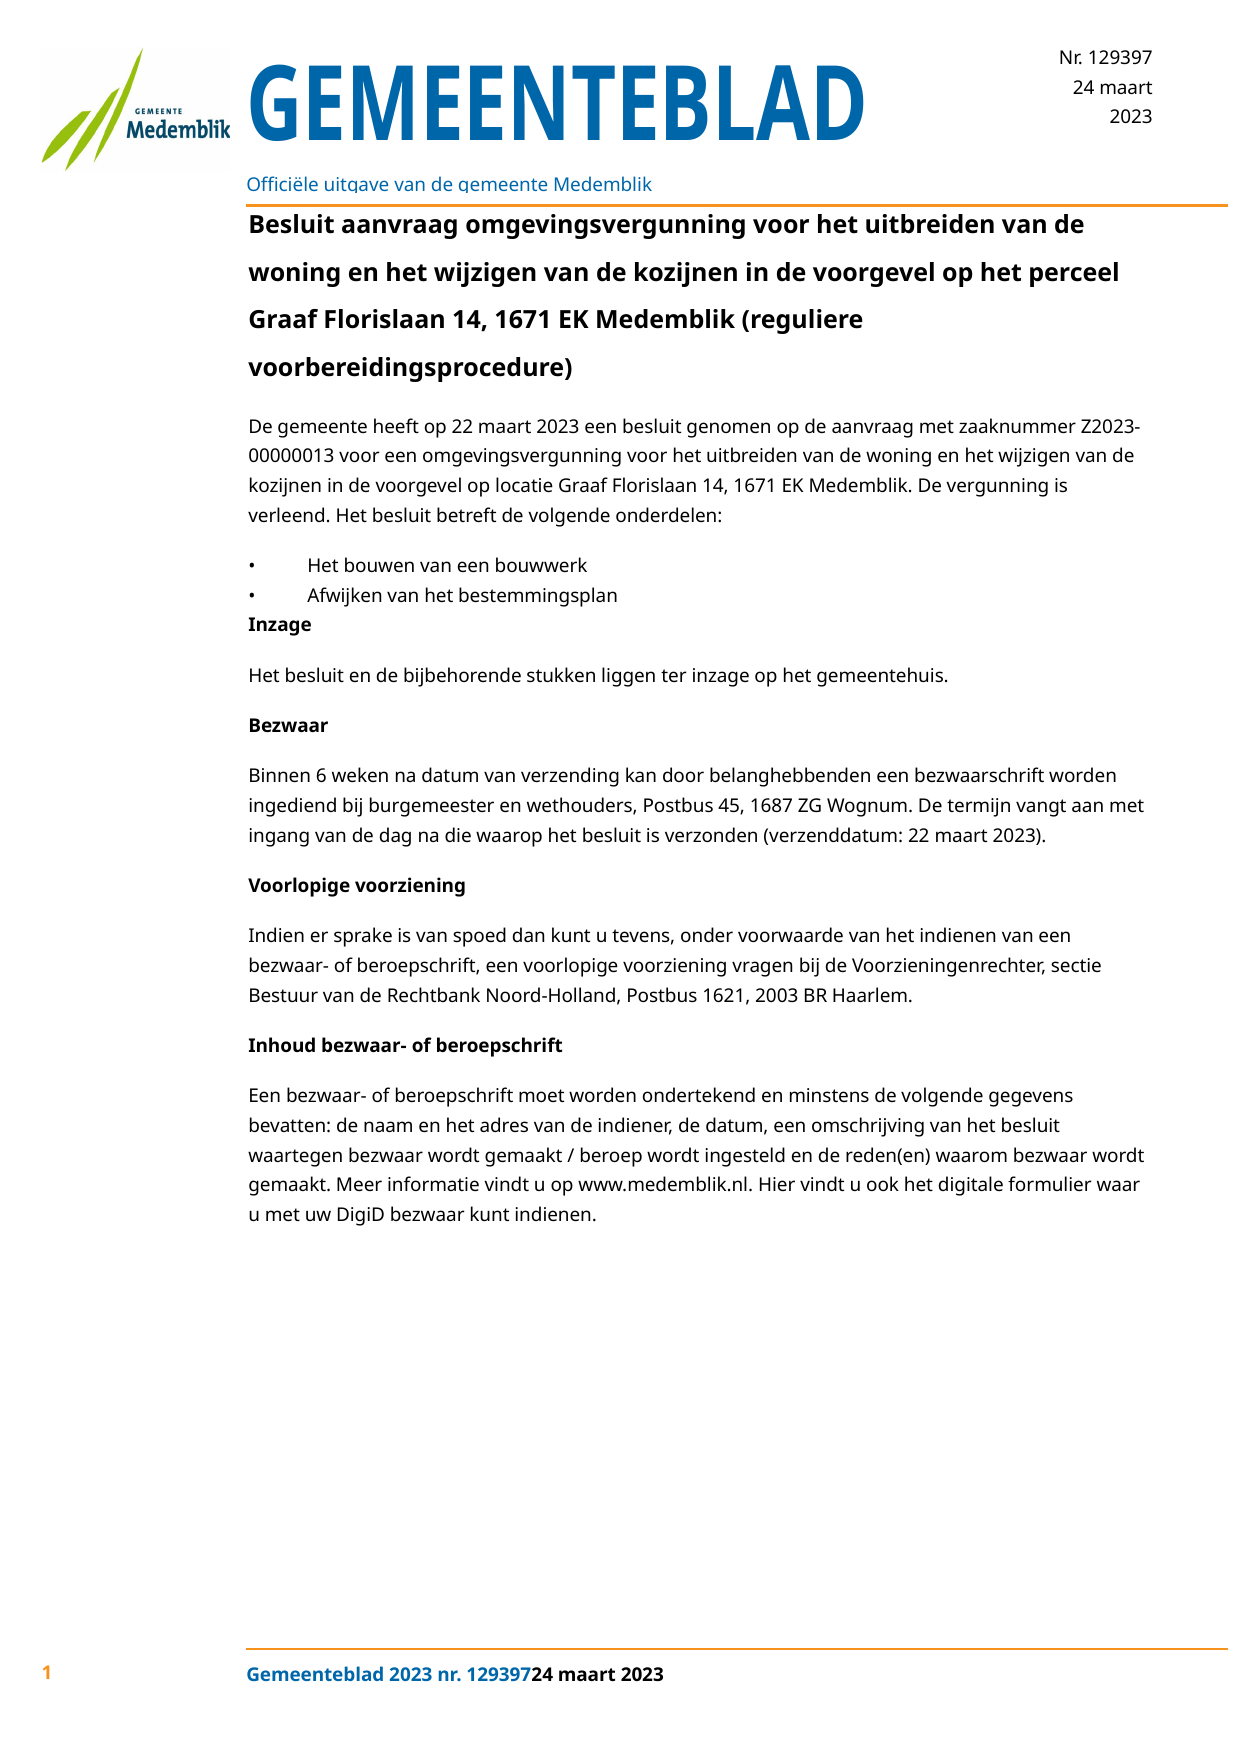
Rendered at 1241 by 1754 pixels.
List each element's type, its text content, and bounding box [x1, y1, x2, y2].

text Voorlopige voorziening [248, 872, 1152, 898]
text Besluit aanvraag omgevingsvergunning voor het uitbreiden van de woning en het wijzigen van de kozijnen in de voorgevel op het perceel Graaf Florislaan 14, 1671 EK Medemblik (reguliere voorbereidingsprocedure) [248, 207, 1152, 384]
list Afwijken van het bestemmingsplan [248, 582, 1152, 608]
text Het besluit en de bijbehorende stukken liggen ter inzage op het gemeentehuis. [248, 662, 1152, 688]
text De gemeente heeft op 22 maart 2023 een besluit genomen op de aanvraag met zaaknummer Z2023-00000013 voor een omgevingsvergunning voor het uitbreiden van de woning en het wijzigen van de kozijnen in de voorgevel op locatie Graaf Florislaan 14, 1671 EK Medemblik. De vergunning is verleend. Het besluit betreft de volgende onderdelen: [248, 413, 1152, 528]
text Indien er sprake is van spoed dan kunt u tevens, onder voorwaarde van het indienen van een bezwaar- of beroepschrift, een voorlopige voorziening vragen bij de Voorzieningenrechter, sectie Bestuur van de Rechtbank Noord-Holland, Postbus 1621, 2003 BR Haarlem. [248, 923, 1152, 1008]
text Een bezwaar- of beroepschrift moet worden ondertekend en minstens de volgende gegevens bevatten: de naam en het adres van de indiener, de datum, een omschrijving van het besluit waartegen bezwaar wordt gemaakt / beroep wordt ingesteld en de reden(en) waarom bezwaar wordt gemaakt. Meer informatie vindt u op www.medemblik.nl. Hier vindt u ook het digitale formulier waar u met uw DigiD bezwaar kunt indienen. [248, 1083, 1152, 1227]
list Het bouwen van een bouwwerk [248, 552, 1152, 578]
text Inzage [248, 611, 1152, 637]
text Binnen 6 weken na datum van verzending kan door belanghebbenden een bezwaarschrift worden ingediend bij burgemeester en wethouders, Postbus 45, 1687 ZG Wognum. De termijn vangt aan met ingang van de dag na die waarop het besluit is verzonden (verzenddatum: 22 maart 2023). [248, 763, 1152, 848]
text Inhoud bezwaar- of beroepschrift [248, 1032, 1152, 1058]
picture [41, 47, 231, 172]
text Bezwaar [248, 712, 1152, 738]
